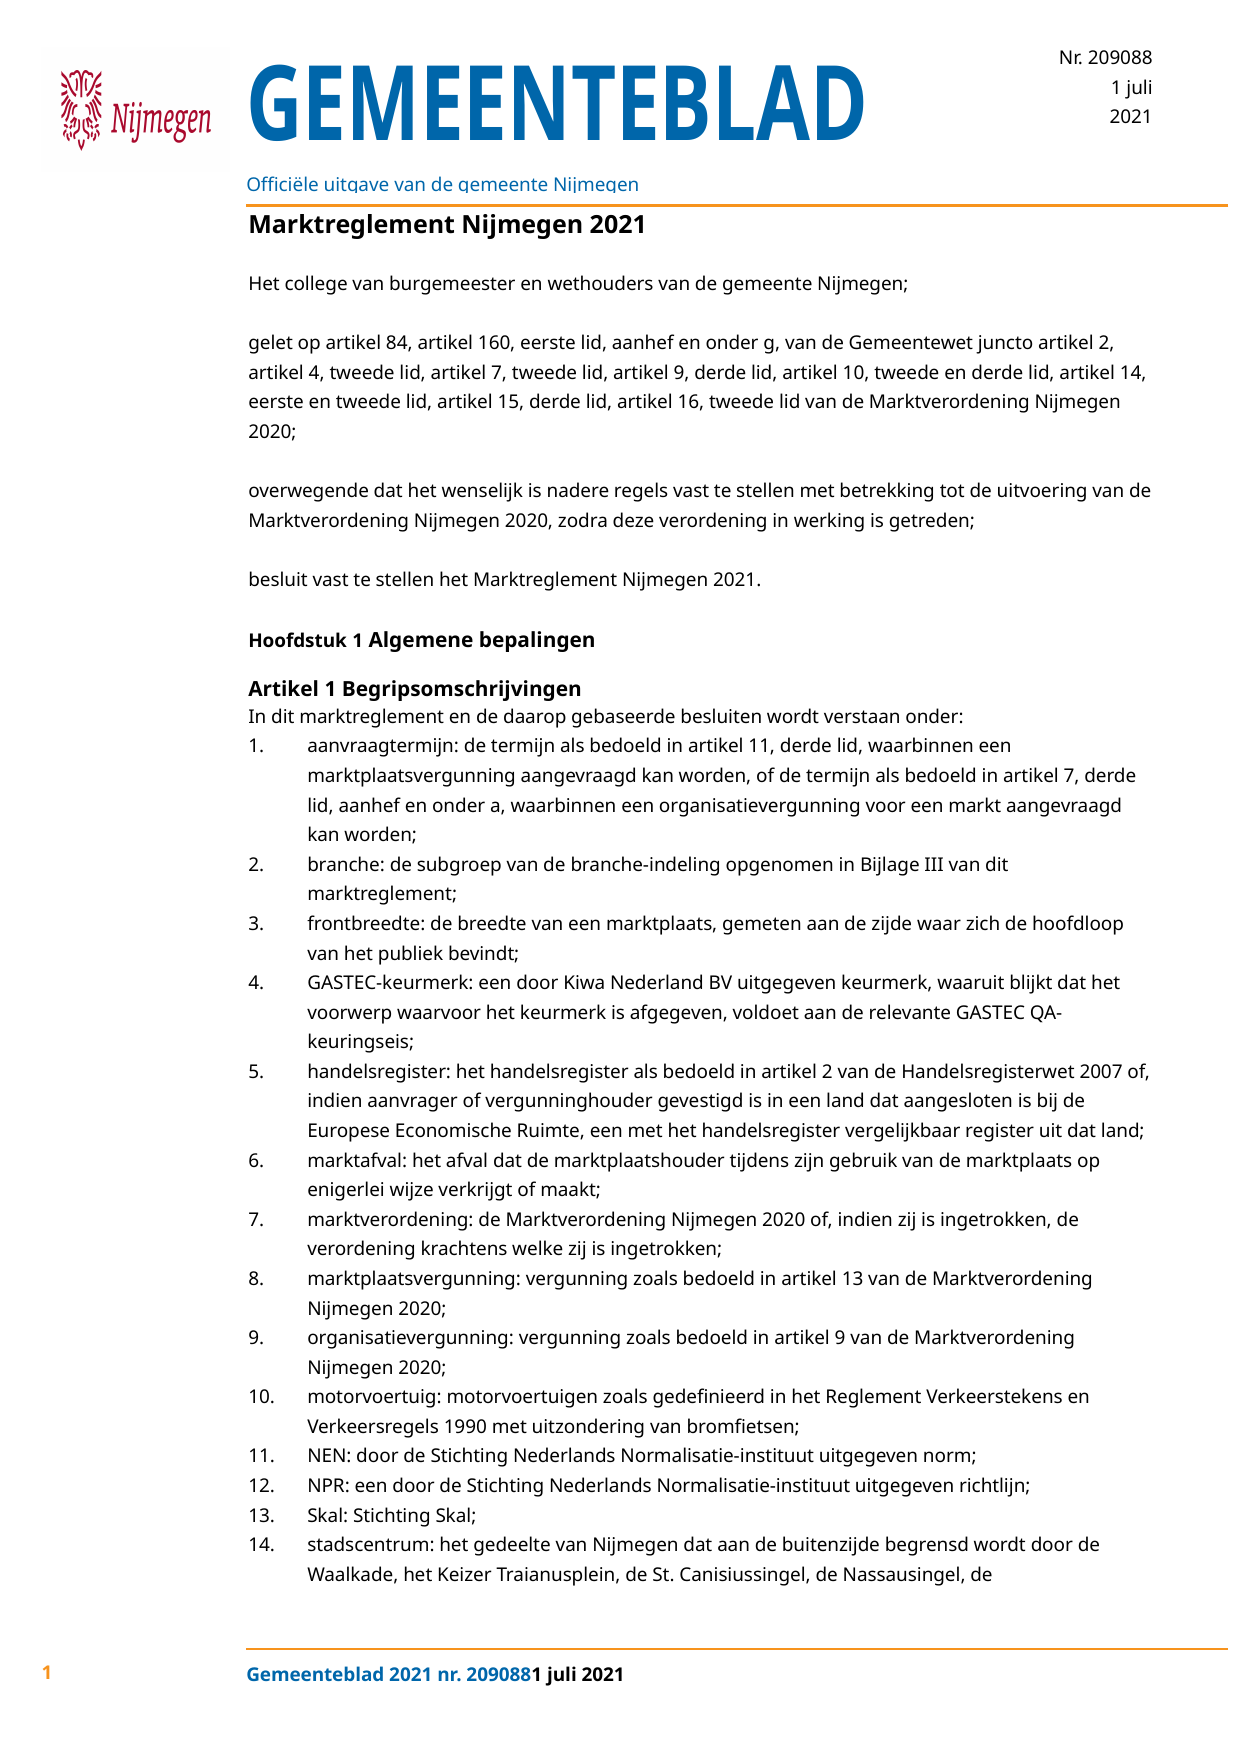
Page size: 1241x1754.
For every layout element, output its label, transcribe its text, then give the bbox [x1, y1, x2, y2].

text overwegende dat het wenselijk is nadere regels vast te stellen met betrekking tot de uitvoering van de Marktverordening Nijmegen 2020, zodra deze verordening in werking is getreden; [248, 477, 1152, 533]
list NEN: door de Stichting Nederlands Normalisatie-instituut uitgegeven norm; [248, 1443, 1152, 1468]
text Artikel 1 Begripsomschrijvingen [248, 674, 1152, 703]
text In dit marktreglement en de daarop gebaseerde besluiten wordt verstaan onder: [248, 703, 1152, 729]
list frontbreedte: de breedte van een marktplaats, gemeten aan de zijde waar zich de hoofdloop van het publiek bevindt; [248, 910, 1152, 965]
list stadscentrum: het gedeelte van Nijmegen dat aan de buitenzijde begrensd wordt door de Waalkade, het Keizer Traianusplein, de St. Canisiussingel, de Nassausingel, de [248, 1531, 1152, 1587]
list handelsregister: het handelsregister als bedoeld in artikel 2 van de Handelsregisterwet 2007 of, indien aanvrager of vergunninghouder gevestigd is in een land dat aangesloten is bij de Europese Economische Ruimte, een met het handelsregister vergelijkbaar register uit dat land; [248, 1058, 1152, 1143]
list aanvraagtermijn: de termijn als bedoeld in artikel 11, derde lid, waarbinnen een marktplaatsvergunning aangevraagd kan worden, of de termijn als bedoeld in artikel 7, derde lid, aanhef en onder a, waarbinnen een organisatievergunning voor een markt aangevraagd kan worden; [248, 733, 1152, 847]
text gelet op artikel 84, artikel 160, eerste lid, aanhef en onder g, van de Gemeentewet juncto artikel 2, artikel 4, tweede lid, artikel 7, tweede lid, artikel 9, derde lid, artikel 10, tweede en derde lid, artikel 14, eerste en tweede lid, artikel 15, derde lid, artikel 16, tweede lid van de Marktverordening Nijmegen 2020; [248, 329, 1152, 444]
text besluit vast te stellen het Marktreglement Nijmegen 2021. [248, 566, 1152, 592]
text Het college van burgemeester en wethouders van de gemeente Nijmegen; [248, 270, 1152, 296]
list NPR: een door de Stichting Nederlands Normalisatie-instituut uitgegeven richtlijn; [248, 1472, 1152, 1498]
text Marktreglement Nijmegen 2021 [248, 207, 1152, 241]
list branche: de subgroep van de branche-indeling opgenomen in Bijlage III van dit marktreglement; [248, 851, 1152, 906]
list marktplaatsvergunning: vergunning zoals bedoeld in artikel 13 van de Marktverordening Nijmegen 2020; [248, 1265, 1152, 1320]
list Skal: Stichting Skal; [248, 1502, 1152, 1527]
text Hoofdstuk 1 Algemene bepalingen [248, 625, 1152, 654]
picture [41, 47, 231, 172]
list motorvoertuig: motorvoertuigen zoals gedefinieerd in het Reglement Verkeerstekens en Verkeersregels 1990 met uitzondering van bromfietsen; [248, 1383, 1152, 1439]
list GASTEC-keurmerk: een door Kiwa Nederland BV uitgegeven keurmerk, waaruit blijkt dat het voorwerp waarvoor het keurmerk is afgegeven, voldoet aan de relevante GASTEC QA- keuringseis; [248, 969, 1152, 1054]
list marktafval: het afval dat de marktplaatshouder tijdens zijn gebruik van de marktplaats op enigerlei wijze verkrijgt of maakt; [248, 1147, 1152, 1202]
list marktverordening: de Marktverordening Nijmegen 2020 of, indien zij is ingetrokken, de verordening krachtens welke zij is ingetrokken; [248, 1206, 1152, 1261]
list organisatievergunning: vergunning zoals bedoeld in artikel 9 van de Marktverordening Nijmegen 2020; [248, 1324, 1152, 1379]
